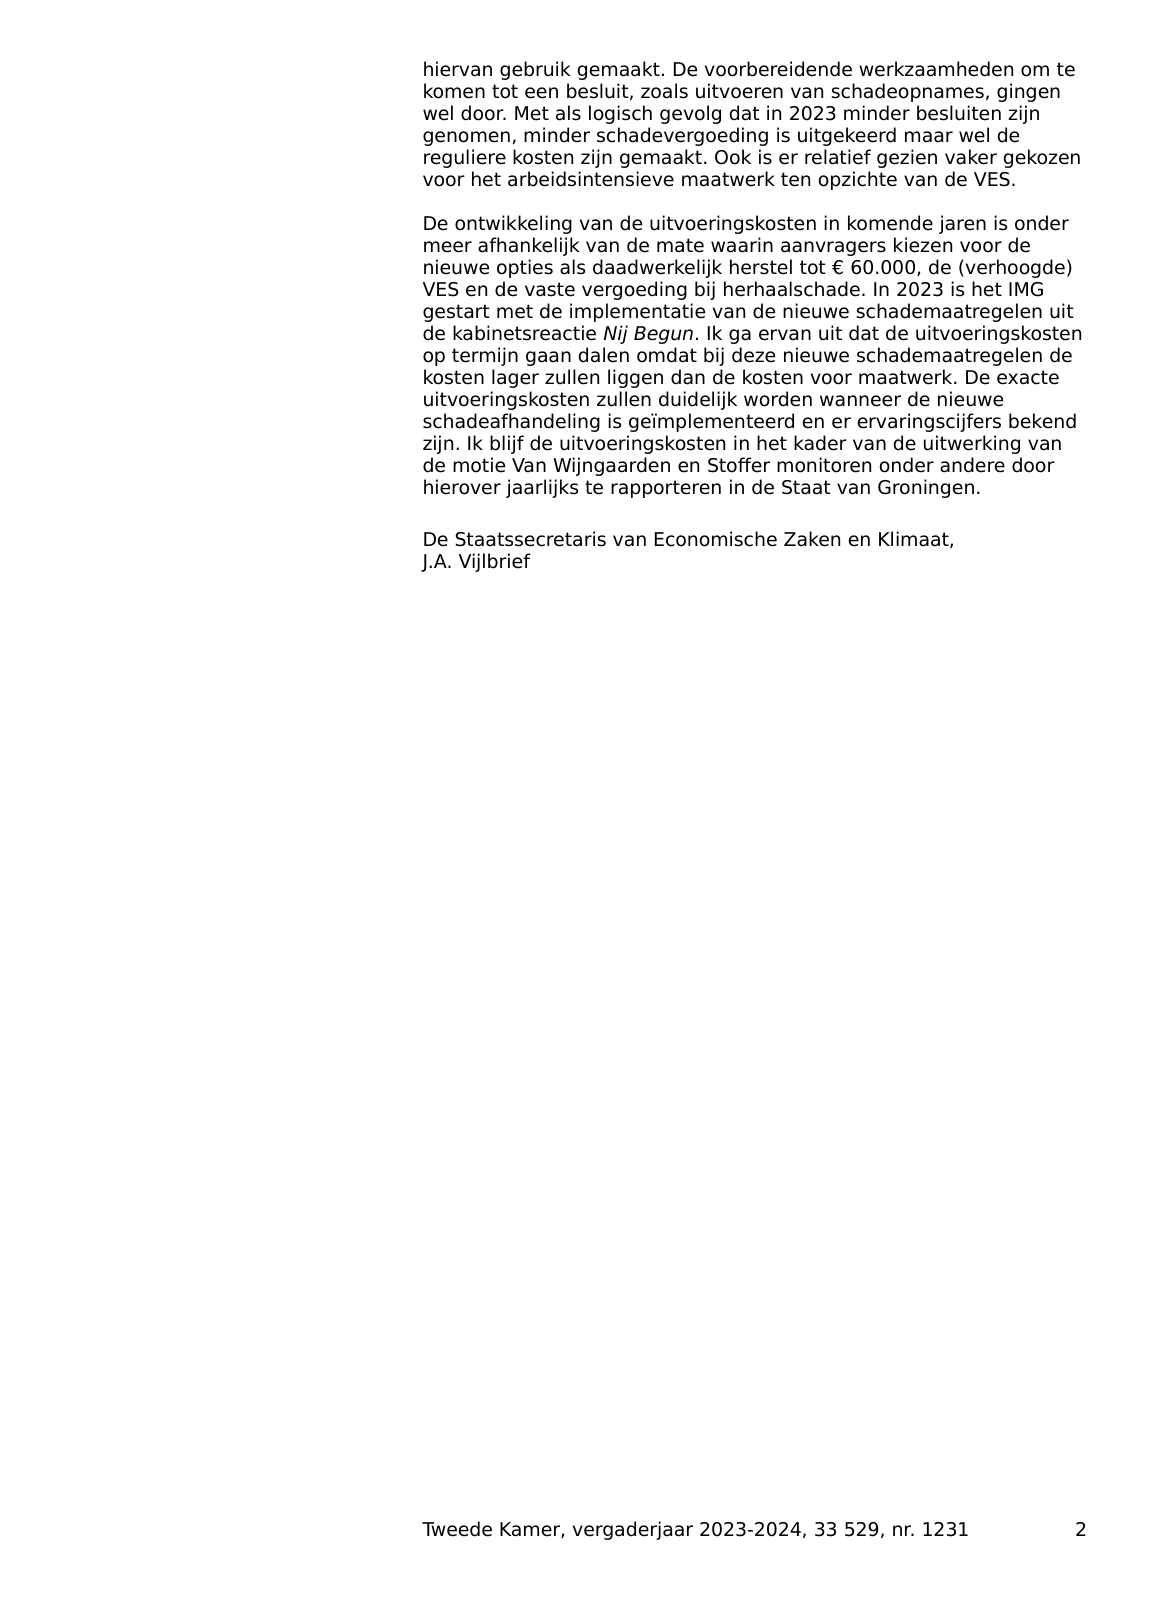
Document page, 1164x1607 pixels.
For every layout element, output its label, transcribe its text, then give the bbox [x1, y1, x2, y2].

text De ontwikkeling van de uitvoeringskosten in komende jaren is onder meer afhankelijk van de mate waarin aanvragers kiezen voor de nieuwe opties als daadwerkelijk herstel tot € 60.000, de (verhoogde) VES en de vaste vergoeding bij herhaalschade. In 2023 is het IMG gestart met de implementatie van de nieuwe schademaatregelen uit de kabinetsreactie Nij Begun. Ik ga ervan uit dat de uitvoeringskosten op termijn gaan dalen omdat bij deze nieuwe schademaatregelen de kosten lager zullen liggen dan de kosten voor maatwerk. De exacte uitvoeringskosten zullen duidelijk worden wanneer de nieuwe schadeafhandeling is geïmplementeerd en er ervaringscijfers bekend zijn. Ik blijf de uitvoeringskosten in het kader van de uitwerking van de motie Van Wijngaarden en Stoffer monitoren onder andere door hierover jaarlijks te rapporteren in de Staat van Groningen. [422, 213, 1087, 499]
text De Staatssecretaris van Economische Zaken en Klimaat, J.A. Vijlbrief [422, 529, 1087, 573]
text hiervan gebruik gemaakt. De voorbereidende werkzaamheden om te komen tot een besluit, zoals uitvoeren van schadeopnames, gingen wel door. Met als logisch gevolg dat in 2023 minder besluiten zijn genomen, minder schadevergoeding is uitgekeerd maar wel de reguliere kosten zijn gemaakt. Ook is er relatief gezien vaker gekozen voor het arbeidsintensieve maatwerk ten opzichte van de VES. [422, 59, 1087, 191]
